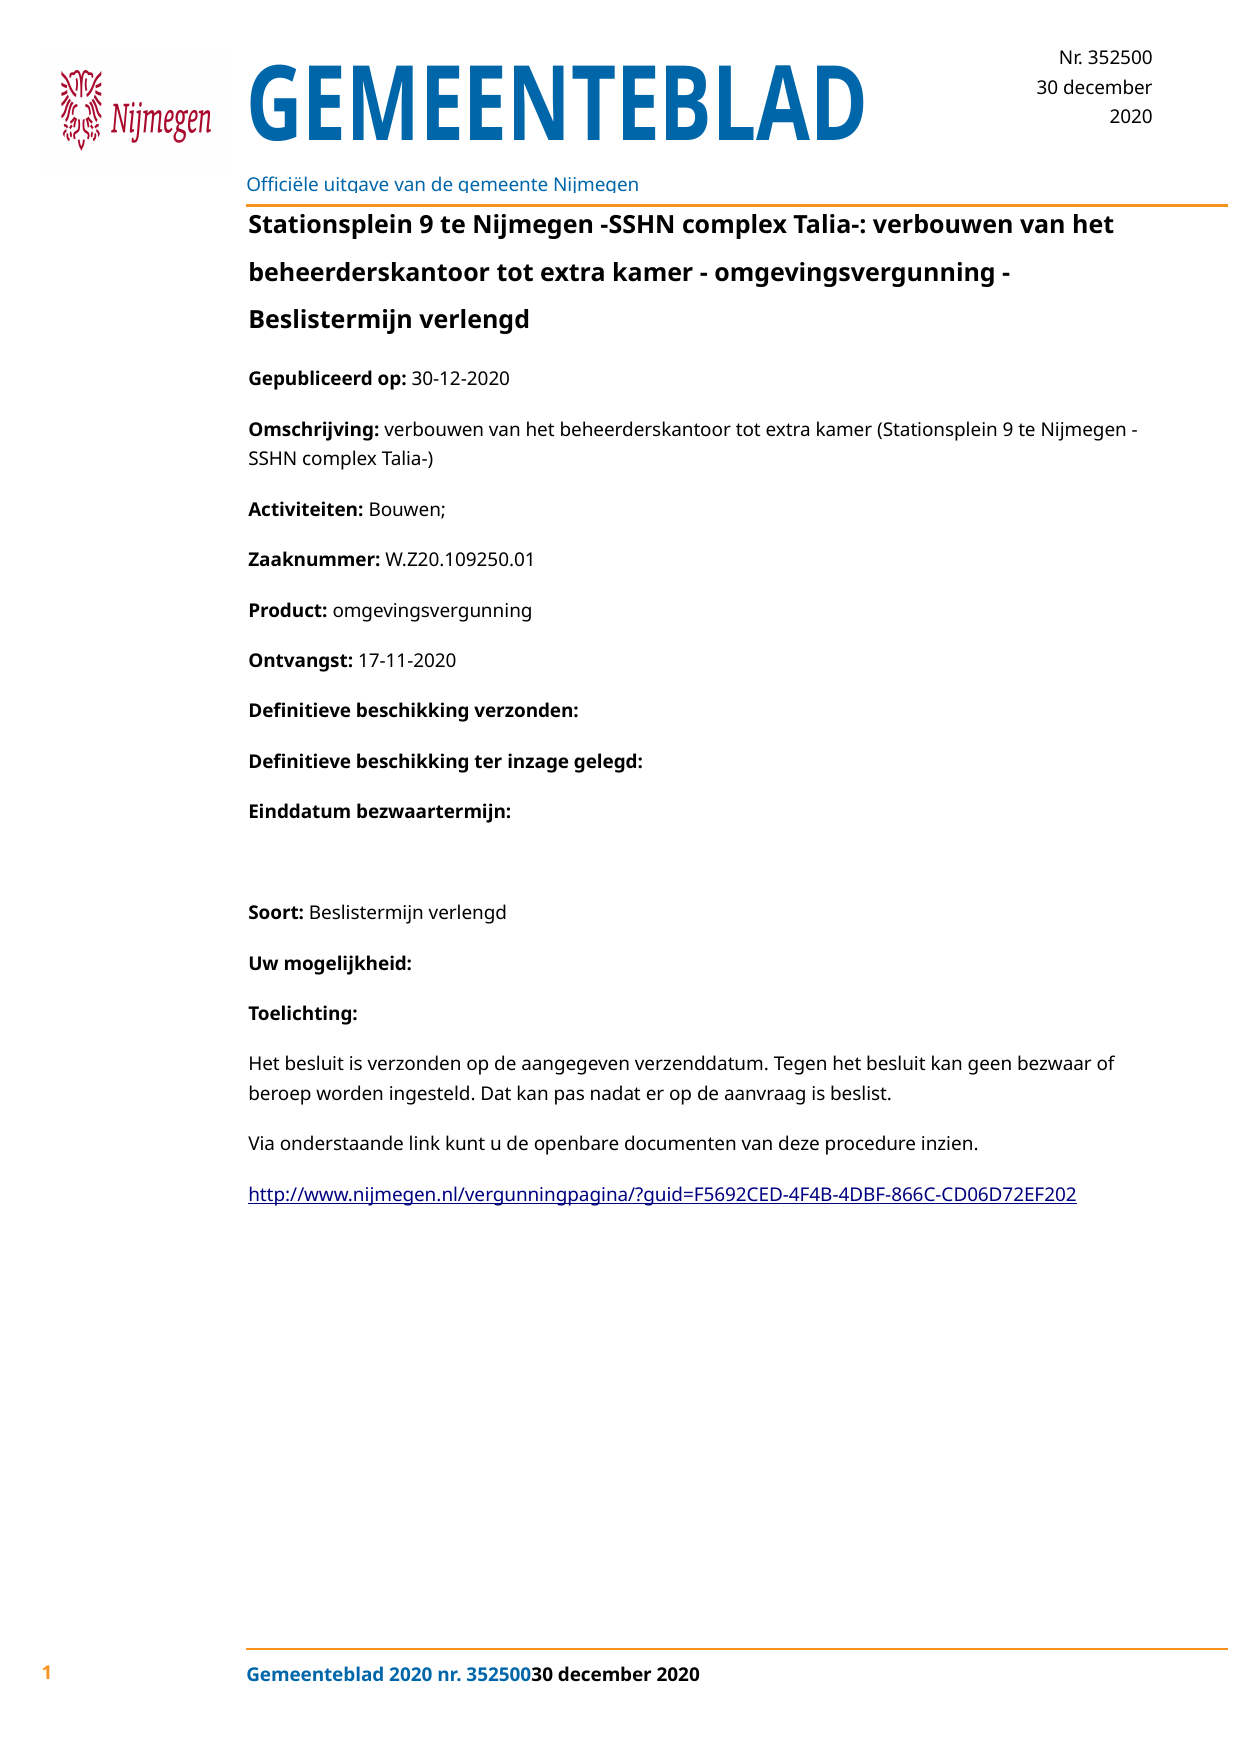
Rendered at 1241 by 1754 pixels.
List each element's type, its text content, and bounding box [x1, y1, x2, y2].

text Definitieve beschikking verzonden: [248, 698, 1152, 723]
text Einddatum bezwaartermijn: [248, 798, 1152, 824]
text Ontvangst: 17-11-2020 [248, 647, 1152, 673]
text Definitieve beschikking ter inzage gelegd: [248, 748, 1152, 774]
text Zaaknummer: W.Z20.109250.01 [248, 546, 1152, 572]
text Stationsplein 9 te Nijmegen -SSHN complex Talia-: verbouwen van het beheerderskantoor tot extra kamer - omgevingsvergunning - Beslistermijn verlengd [248, 207, 1152, 336]
text Product: omgevingsvergunning [248, 597, 1152, 622]
text Toelichting: [248, 1000, 1152, 1026]
text Het besluit is verzonden op de aangegeven verzenddatum. Tegen het besluit kan geen bezwaar of beroep worden ingesteld. Dat kan pas nadat er op de aanvraag is beslist. [248, 1051, 1152, 1106]
text Via onderstaande link kunt u de openbare documenten van deze procedure inzien. [248, 1131, 1152, 1156]
picture [41, 47, 231, 172]
text Gepubliceerd op: 30-12-2020 [248, 366, 1152, 391]
text Activiteiten: Bouwen; [248, 496, 1152, 522]
text Soort: Beslistermijn verlengd [248, 899, 1152, 925]
text http://www.nijmegen.nl/vergunningpagina/?guid=F5692CED-4F4B-4DBF-866C-CD06D72EF202 [248, 1181, 1152, 1207]
text Omschrijving: verbouwen van het beheerderskantoor tot extra kamer (Stationsplein 9 te Nijmegen -SSHN complex Talia-) [248, 416, 1152, 471]
text Uw mogelijkheid: [248, 950, 1152, 975]
